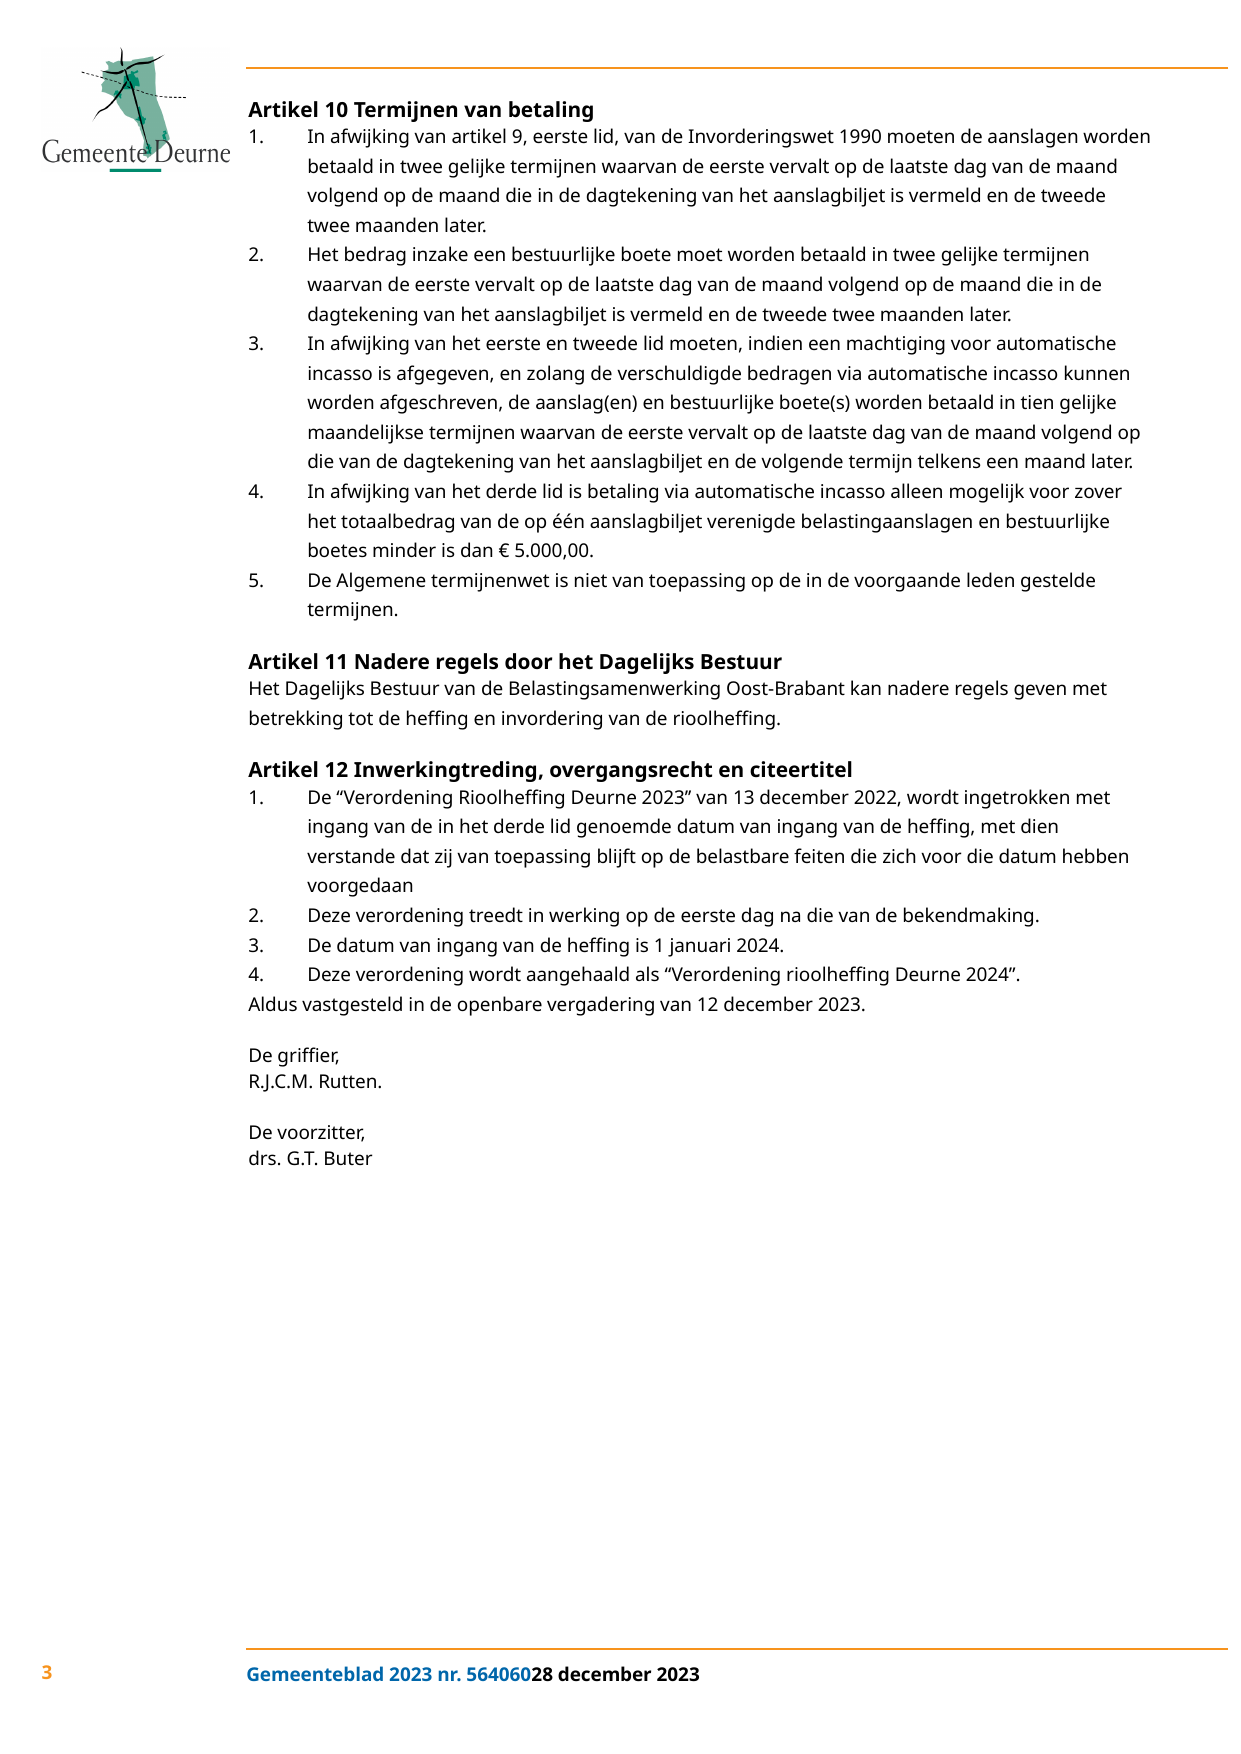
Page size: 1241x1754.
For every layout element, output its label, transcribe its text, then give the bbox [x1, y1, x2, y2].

text De voorzitter, [248, 1119, 1152, 1145]
list In afwijking van artikel 9, eerste lid, van de Invorderingswet 1990 moeten de aanslagen worden betaald in twee gelijke termijnen waarvan de eerste vervalt op de laatste dag van de maand volgend op de maand die in de dagtekening van het aanslagbiljet is vermeld en de tweede twee maanden later. [248, 123, 1152, 238]
text Artikel 12 Inwerkingtreding, overgangsrecht en citeertitel [248, 755, 1152, 784]
text De griffier, [248, 1042, 1152, 1068]
list In afwijking van het derde lid is betaling via automatische incasso alleen mogelijk voor zover het totaalbedrag van de op één aanslagbiljet verenigde belastingaanslagen en bestuurlijke boetes minder is dan € 5.000,00. [248, 478, 1152, 563]
list De “Verordening Rioolheffing Deurne 2023’’ van 13 december 2022, wordt ingetrokken met ingang van de in het derde lid genoemde datum van ingang van de heffing, met dien verstande dat zij van toepassing blijft op de belastbare feiten die zich voor die datum hebben voorgedaan [248, 784, 1152, 898]
list Het bedrag inzake een bestuurlijke boete moet worden betaald in twee gelijke termijnen waarvan de eerste vervalt op de laatste dag van de maand volgend op de maand die in de dagtekening van het aanslagbiljet is vermeld en de tweede twee maanden later. [248, 242, 1152, 326]
text Artikel 10 Termijnen van betaling [248, 95, 1152, 123]
text Het Dagelijks Bestuur van de Belastingsamenwerking Oost-Brabant kan nadere regels geven met betrekking tot de heffing en invordering van de rioolheffing. [248, 675, 1152, 731]
list De datum van ingang van de heffing is 1 januari 2024. [248, 932, 1152, 957]
text drs. G.T. Buter [248, 1145, 1152, 1171]
picture [41, 47, 231, 172]
text Aldus vastgesteld in de openbare vergadering van 12 december 2023. [248, 991, 1152, 1017]
list Deze verordening wordt aangehaald als “Verordening rioolheffing Deurne 2024”. [248, 961, 1152, 987]
list In afwijking van het eerste en tweede lid moeten, indien een machtiging voor automatische incasso is afgegeven, en zolang de verschuldigde bedragen via automatische incasso kunnen worden afgeschreven, de aanslag(en) en bestuurlijke boete(s) worden betaald in tien gelijke maandelijkse termijnen waarvan de eerste vervalt op de laatste dag van de maand volgend op die van de dagtekening van het aanslagbiljet en de volgende termijn telkens een maand later. [248, 330, 1152, 474]
list Deze verordening treedt in werking op de eerste dag na die van de bekendmaking. [248, 902, 1152, 928]
list De Algemene termijnenwet is niet van toepassing op de in de voorgaande leden gestelde termijnen. [248, 567, 1152, 622]
text R.J.C.M. Rutten. [248, 1068, 1152, 1094]
text Artikel 11 Nadere regels door het Dagelijks Bestuur [248, 647, 1152, 675]
